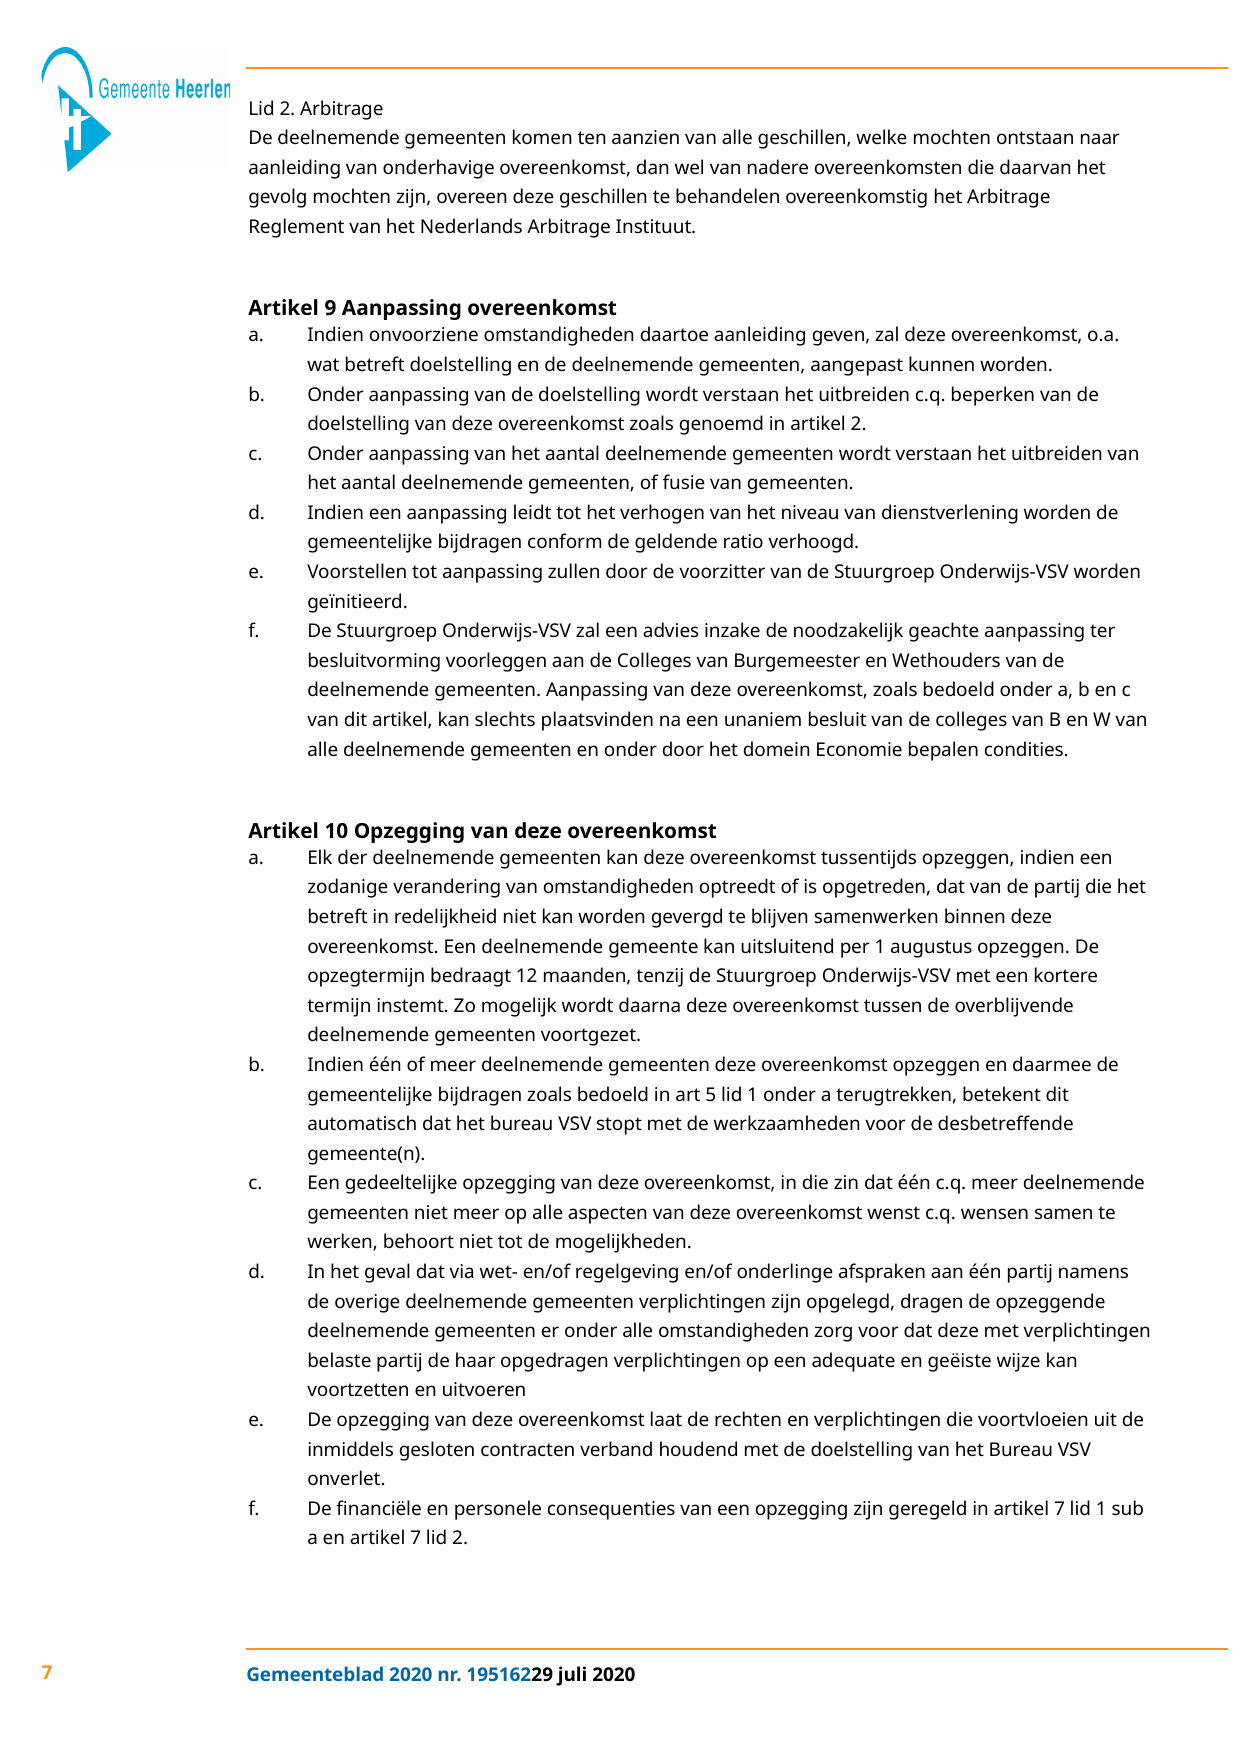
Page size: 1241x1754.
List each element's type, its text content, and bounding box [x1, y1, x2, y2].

list Onder aanpassing van de doelstelling wordt verstaan het uitbreiden c.q. beperken van de doelstelling van deze overeenkomst zoals genoemd in artikel 2. [248, 381, 1152, 436]
list Indien één of meer deelnemende gemeenten deze overeenkomst opzeggen en daarmee de gemeentelijke bijdragen zoals bedoeld in art 5 lid 1 onder a terugtrekken, betekent dit automatisch dat het bureau VSV stopt met de werkzaamheden voor de desbetreffende gemeente(n). [248, 1051, 1152, 1166]
list Een gedeeltelijke opzegging van deze overeenkomst, in die zin dat één c.q. meer deelnemende gemeenten niet meer op alle aspecten van deze overeenkomst wenst c.q. wensen samen te werken, behoort niet tot de mogelijkheden. [248, 1169, 1152, 1254]
list Elk der deelnemende gemeenten kan deze overeenkomst tussentijds opzeggen, indien een zodanige verandering van omstandigheden optreedt of is opgetreden, dat van de partij die het betreft in redelijkheid niet kan worden gevergd te blijven samenwerken binnen deze overeenkomst. Een deelnemende gemeente kan uitsluitend per 1 augustus opzeggen. De opzegtermijn bedraagt 12 maanden, tenzij de Stuurgroep Onderwijs-VSV met een kortere termijn instemt. Zo mogelijk wordt daarna deze overeenkomst tussen de overblijvende deelnemende gemeenten voortgezet. [248, 844, 1152, 1047]
picture [41, 47, 59, 70]
list Indien onvoorziene omstandigheden daartoe aanleiding geven, zal deze overeenkomst, o.a. wat betreft doelstelling en de deelnemende gemeenten, aangepast kunnen worden. [248, 322, 1152, 377]
list De Stuurgroep Onderwijs-VSV zal een advies inzake de noodzakelijk geachte aanpassing ter besluitvorming voorleggen aan de Colleges van Burgemeester en Wethouders van de deelnemende gemeenten. Aanpassing van deze overeenkomst, zoals bedoeld onder a, b en c van dit artikel, kan slechts plaatsvinden na een unaniem besluit van de colleges van B en W van alle deelnemende gemeenten en onder door het domein Economie bepalen condities. [248, 617, 1152, 761]
text De deelnemende gemeenten komen ten aanzien van alle geschillen, welke mochten ontstaan naar aanleiding van onderhavige overeenkomst, dan wel van nadere overeenkomsten die daarvan het gevolg mochten zijn, overeen deze geschillen te behandelen overeenkomstig het Arbitrage Reglement van het Nederlands Arbitrage Instituut. [248, 124, 1152, 239]
list Voorstellen tot aanpassing zullen door de voorzitter van de Stuurgroep Onderwijs-VSV worden geïnitieerd. [248, 558, 1152, 613]
list In het geval dat via wet- en/of regelgeving en/of onderlinge afspraken aan één partij namens de overige deelnemende gemeenten verplichtingen zijn opgelegd, dragen de opzeggende deelnemende gemeenten er onder alle omstandigheden zorg voor dat deze met verplichtingen belaste partij de haar opgedragen verplichtingen op een adequate en geëiste wijze kan voortzetten en uitvoeren [248, 1258, 1152, 1402]
list De financiële en personele consequenties van een opzegging zijn geregeld in artikel 7 lid 1 sub a en artikel 7 lid 2. [248, 1495, 1152, 1550]
text Artikel 10 Opzegging van deze overeenkomst [248, 816, 1152, 844]
text Lid 2. Arbitrage [248, 95, 1152, 121]
picture [41, 47, 231, 172]
list De opzegging van deze overeenkomst laat de rechten en verplichtingen die voortvloeien uit de inmiddels gesloten contracten verband houdend met de doelstelling van het Bureau VSV onverlet. [248, 1406, 1152, 1491]
list Indien een aanpassing leidt tot het verhogen van het niveau van dienstverlening worden de gemeentelijke bijdragen conform de geldende ratio verhoogd. [248, 499, 1152, 554]
list Onder aanpassing van het aantal deelnemende gemeenten wordt verstaan het uitbreiden van het aantal deelnemende gemeenten, of fusie van gemeenten. [248, 440, 1152, 495]
text Artikel 9 Aanpassing overeenkomst [248, 293, 1152, 322]
